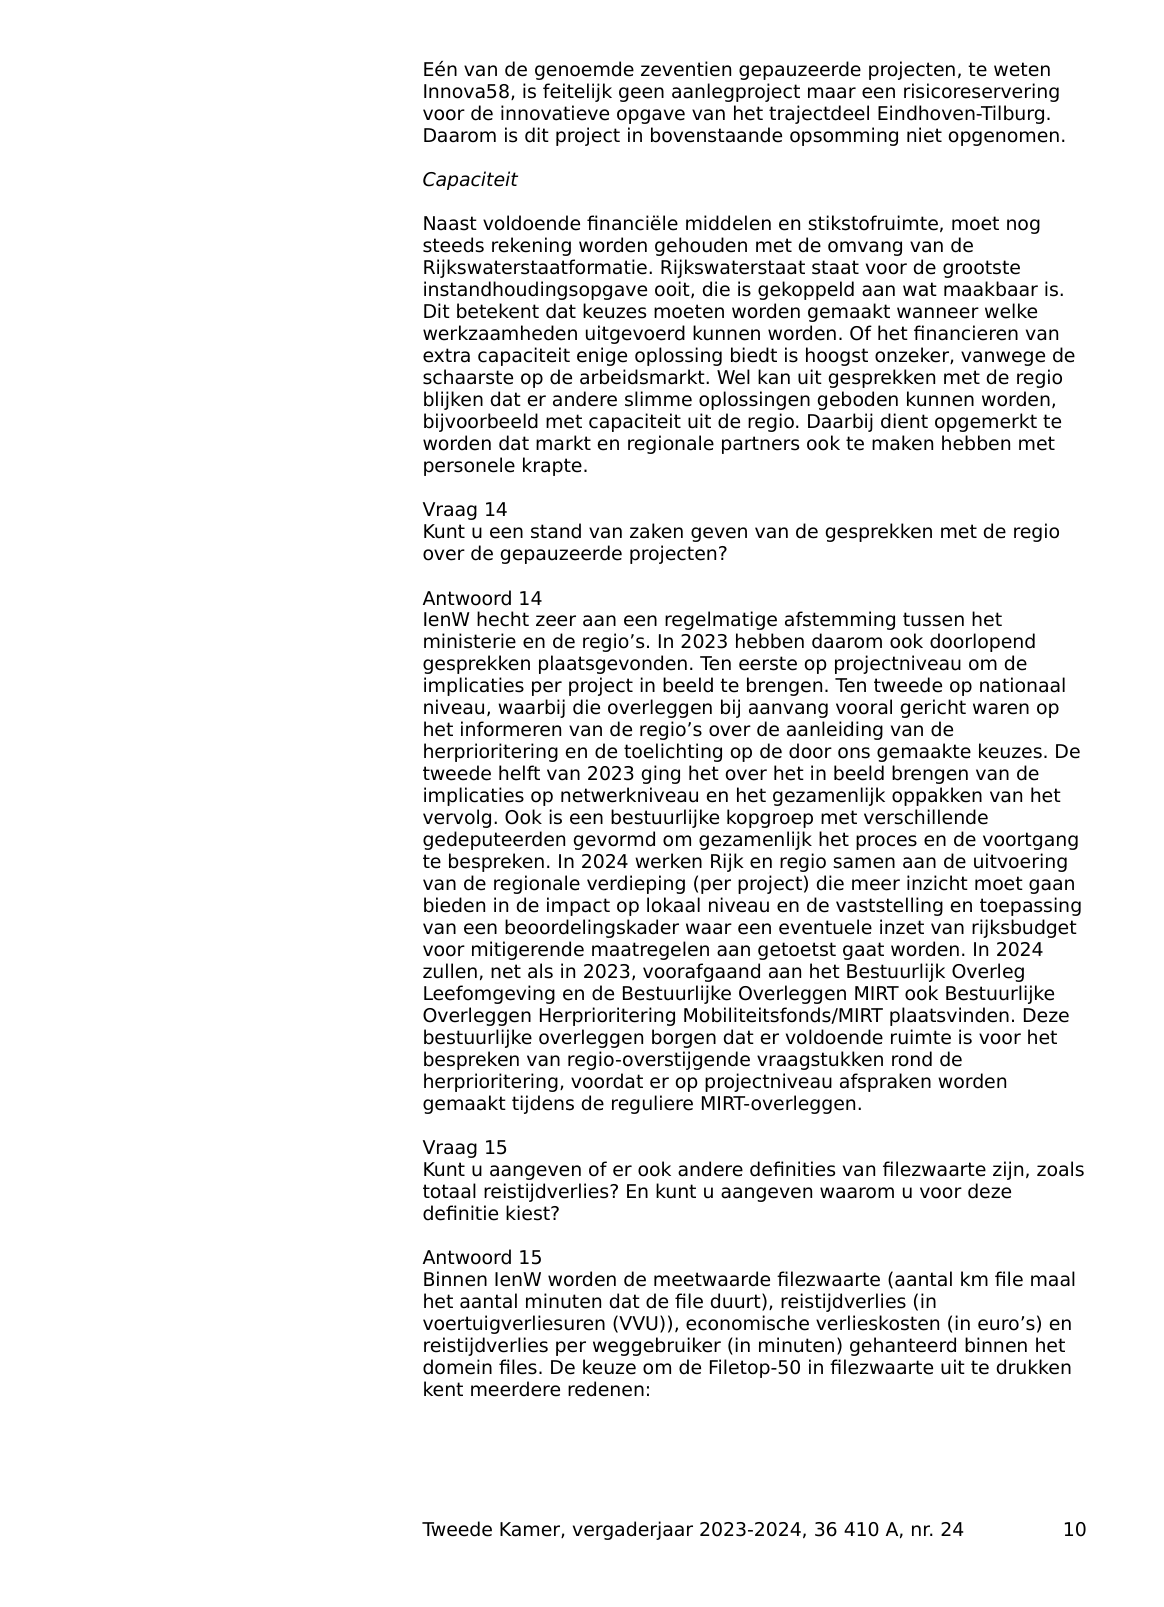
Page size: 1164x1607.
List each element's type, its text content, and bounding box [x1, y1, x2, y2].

subtitle Capaciteit [422, 169, 1087, 191]
text Antwoord 15 [422, 1247, 1087, 1269]
text Vraag 14 [422, 499, 1087, 521]
text Kunt u een stand van zaken geven van de gesprekken met de regio over de gepauzeerde projecten? [422, 521, 1087, 565]
text Eén van de genoemde zeventien gepauzeerde projecten, te weten Innova58, is feitelijk geen aanlegproject maar een risicoreservering voor de innovatieve opgave van het trajectdeel Eindhoven-Tilburg. Daarom is dit project in bovenstaande opsomming niet opgenomen. [422, 59, 1087, 147]
text Antwoord 14 [422, 587, 1087, 609]
text IenW hecht zeer aan een regelmatige afstemming tussen het ministerie en de regio’s. In 2023 hebben daarom ook doorlopend gesprekken plaatsgevonden. Ten eerste op projectniveau om de implicaties per project in beeld te brengen. Ten tweede op nationaal niveau, waarbij die overleggen bij aanvang vooral gericht waren op het informeren van de regio’s over de aanleiding van de herprioritering en de toelichting op de door ons gemaakte keuzes. De tweede helft van 2023 ging het over het in beeld brengen van de implicaties op netwerkniveau en het gezamenlijk oppakken van het vervolg. Ook is een bestuurlijke kopgroep met verschillende gedeputeerden gevormd om gezamenlijk het proces en de voortgang te bespreken. In 2024 werken Rijk en regio samen aan de uitvoering van de regionale verdieping (per project) die meer inzicht moet gaan bieden in de impact op lokaal niveau en de vaststelling en toepassing van een beoordelingskader waar een eventuele inzet van rijksbudget voor mitigerende maatregelen aan getoetst gaat worden. In 2024 zullen, net als in 2023, voorafgaand aan het Bestuurlijk Overleg Leefomgeving en de Bestuurlijke Overleggen MIRT ook Bestuurlijke Overleggen Herprioritering Mobiliteitsfonds/MIRT plaatsvinden. Deze bestuurlijke overleggen borgen dat er voldoende ruimte is voor het bespreken van regio-overstijgende vraagstukken rond de herprioritering, voordat er op projectniveau afspraken worden gemaakt tijdens de reguliere MIRT-overleggen. [422, 609, 1087, 1115]
text Kunt u aangeven of er ook andere definities van filezwaarte zijn, zoals totaal reistijdverlies? En kunt u aangeven waarom u voor deze definitie kiest? [422, 1159, 1087, 1225]
text Naast voldoende financiële middelen en stikstofruimte, moet nog steeds rekening worden gehouden met de omvang van de Rijkswaterstaatformatie. Rijkswaterstaat staat voor de grootste instandhoudingsopgave ooit, die is gekoppeld aan wat maakbaar is. Dit betekent dat keuzes moeten worden gemaakt wanneer welke werkzaamheden uitgevoerd kunnen worden. Of het financieren van extra capaciteit enige oplossing biedt is hoogst onzeker, vanwege de schaarste op de arbeidsmarkt. Wel kan uit gesprekken met de regio blijken dat er andere slimme oplossingen geboden kunnen worden, bijvoorbeeld met capaciteit uit de regio. Daarbij dient opgemerkt te worden dat markt en regionale partners ook te maken hebben met personele krapte. [422, 213, 1087, 477]
text Binnen IenW worden de meetwaarde filezwaarte (aantal km file maal het aantal minuten dat de file duurt), reistijdverlies (in voertuigverliesuren (VVU)), economische verlieskosten (in euro’s) en reistijdverlies per weggebruiker (in minuten) gehanteerd binnen het domein files. De keuze om de Filetop-50 in filezwaarte uit te drukken kent meerdere redenen: [422, 1269, 1087, 1401]
text Vraag 15 [422, 1137, 1087, 1159]
